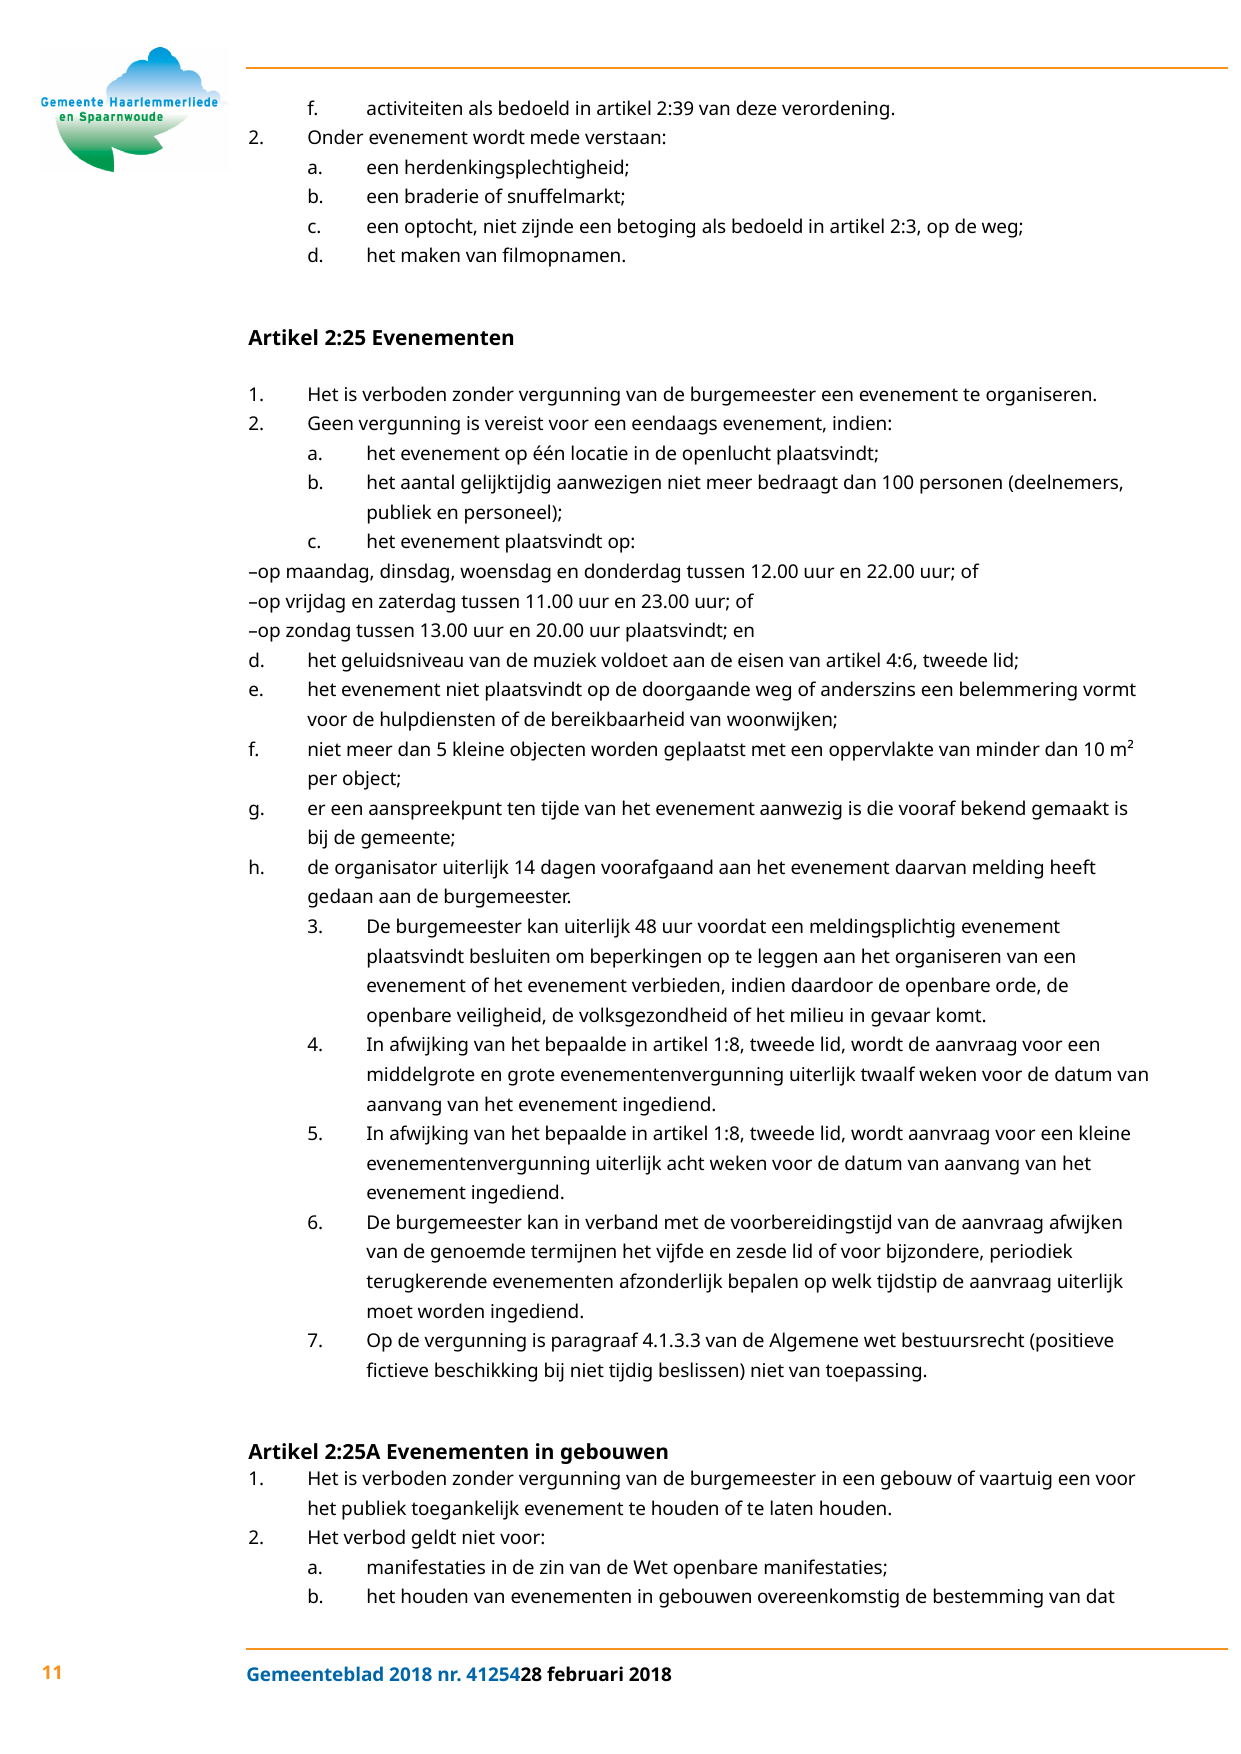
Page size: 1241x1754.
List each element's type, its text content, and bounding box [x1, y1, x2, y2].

list Geen vergunning is vereist voor een eendaags evenement, indien: [248, 410, 1152, 436]
list het evenement niet plaatsvindt op de doorgaande weg of anderszins een belemmering vormt voor de hulpdiensten of de bereikbaarheid van woonwijken; [248, 677, 1152, 732]
list manifestaties in de zin van de Wet openbare manifestaties; [307, 1554, 1152, 1580]
list Het is verboden zonder vergunning van de burgemeester een evenement te organiseren. [248, 381, 1152, 406]
list het geluidsniveau van de muziek voldoet aan de eisen van artikel 4:6, tweede lid; [248, 647, 1152, 673]
list een braderie of snuffelmarkt; [307, 183, 1152, 209]
list het aantal gelijktijdig aanwezigen niet meer bedraagt dan 100 personen (deelnemers, publiek en personeel); [307, 469, 1152, 525]
text Artikel 2:25 Evenementen [248, 323, 1152, 351]
text Artikel 2:25A Evenementen in gebouwen [248, 1437, 1152, 1465]
list In afwijking van het bepaalde in artikel 1:8, tweede lid, wordt aanvraag voor een kleine evenementenvergunning uiterlijk acht weken voor de datum van aanvang van het evenement ingediend. [307, 1120, 1152, 1205]
picture [41, 47, 231, 172]
list er een aanspreekpunt ten tijde van het evenement aanwezig is die vooraf bekend gemaakt is bij de gemeente; [248, 795, 1152, 850]
list niet meer dan 5 kleine objecten worden geplaatst met een oppervlakte van minder dan 10 m² per object; [248, 736, 1152, 791]
list de organisator uiterlijk 14 dagen voorafgaand aan het evenement daarvan melding heeft gedaan aan de burgemeester. [248, 854, 1152, 909]
list Het is verboden zonder vergunning van de burgemeester in een gebouw of vaartuig een voor het publiek toegankelijk evenement te houden of te laten houden. [248, 1465, 1152, 1521]
text –op maandag, dinsdag, woensdag en donderdag tussen 12.00 uur en 22.00 uur; of [248, 558, 1152, 584]
list activiteiten als bedoeld in artikel 2:39 van deze verordening. [307, 95, 1152, 121]
list het houden van evenementen in gebouwen overeenkomstig de bestemming van dat [307, 1584, 1152, 1609]
list het maken van filmopnamen. [307, 243, 1152, 268]
list De burgemeester kan in verband met de voorbereidingstijd van de aanvraag afwijken van de genoemde termijnen het vijfde en zesde lid of voor bijzondere, periodiek terugkerende evenementen afzonderlijk bepalen op welk tijdstip de aanvraag uiterlijk moet worden ingediend. [307, 1209, 1152, 1323]
list In afwijking van het bepaalde in artikel 1:8, tweede lid, wordt de aanvraag voor een middelgrote en grote evenementenvergunning uiterlijk twaalf weken voor de datum van aanvang van het evenement ingediend. [307, 1032, 1152, 1116]
list het evenement plaatsvindt op: [307, 529, 1152, 554]
list een herdenkingsplechtigheid; [307, 154, 1152, 180]
text –op zondag tussen 13.00 uur en 20.00 uur plaatsvindt; en [248, 617, 1152, 643]
list Onder evenement wordt mede verstaan: [248, 124, 1152, 150]
list een optocht, niet zijnde een betoging als bedoeld in artikel 2:3, op de weg; [307, 213, 1152, 239]
list Op de vergunning is paragraaf 4.1.3.3 van de Algemene wet bestuursrecht (positieve fictieve beschikking bij niet tijdig beslissen) niet van toepassing. [307, 1327, 1152, 1383]
list De burgemeester kan uiterlijk 48 uur voordat een meldingsplichtig evenement plaatsvindt besluiten om beperkingen op te leggen aan het organiseren van een evenement of het evenement verbieden, indien daardoor de openbare orde, de openbare veiligheid, de volksgezondheid of het milieu in gevaar komt. [307, 913, 1152, 1028]
text –op vrijdag en zaterdag tussen 11.00 uur en 23.00 uur; of [248, 588, 1152, 613]
list het evenement op één locatie in de openlucht plaatsvindt; [307, 440, 1152, 466]
list Het verbod geldt niet voor: [248, 1524, 1152, 1550]
